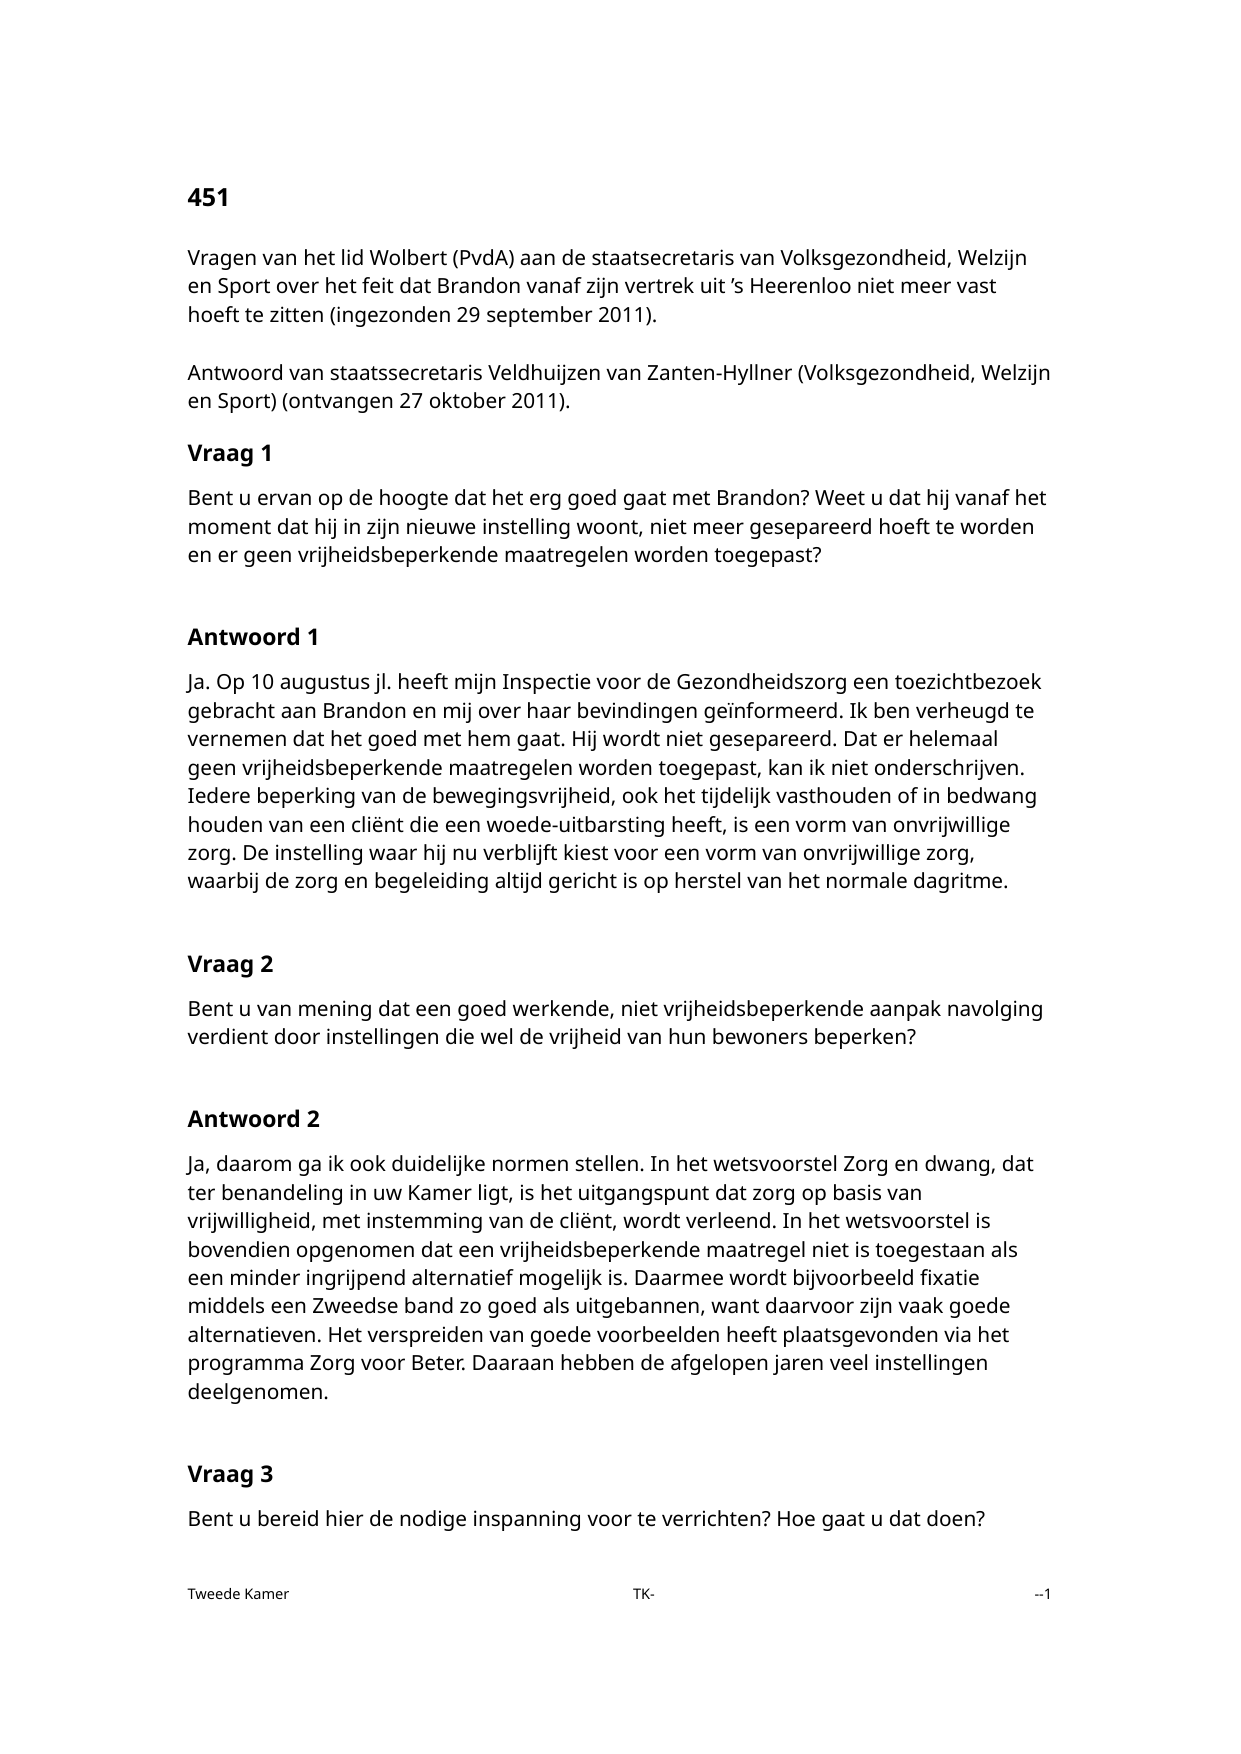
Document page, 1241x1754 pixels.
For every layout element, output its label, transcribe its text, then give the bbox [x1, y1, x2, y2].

subtitle Vraag 2 [187, 947, 1053, 979]
subtitle Vraag 1 [187, 437, 1053, 468]
text Bent u van mening dat een goed werkende, niet vrijheidsbeperkende aanpak navolging verdient door instellingen die wel de vrijheid van hun bewoners beperken? [187, 994, 1053, 1051]
text Antwoord van staatssecretaris Veldhuijzen van Zanten-Hyllner (Volksgezondheid, Welzijn en Sport) (ontvangen 27 oktober 2011). [187, 358, 1053, 415]
subtitle Vraag 3 [187, 1458, 1053, 1489]
text Ja. Op 10 augustus jl. heeft mijn Inspectie voor de Gezondheidszorg een toezichtbezoek gebracht aan Brandon en mij over haar bevindingen geïnformeerd. Ik ben verheugd te vernemen dat het goed met hem gaat. Hij wordt niet gesepareerd. Dat er helemaal geen vrijheidsbeperkende maatregelen worden toegepast, kan ik niet onderschrijven. Iedere beperking van de bewegingsvrijheid, ook het tijdelijk vasthouden of in bedwang houden van een cliënt die een woede-uitbarsting heeft, is een vorm van onvrijwillige zorg. De instelling waar hij nu verblijft kiest voor een vorm van onvrijwillige zorg, waarbij de zorg en begeleiding altijd gericht is op herstel van het normale dagritme. [187, 667, 1053, 895]
subtitle Antwoord 2 [187, 1103, 1053, 1134]
text Bent u ervan op de hoogte dat het erg goed gaat met Brandon? Weet u dat hij vanaf het moment dat hij in zijn nieuwe instelling woont, niet meer gesepareerd hoeft te worden en er geen vrijheidsbeperkende maatregelen worden toegepast? [187, 483, 1053, 569]
subtitle Antwoord 1 [187, 621, 1053, 652]
text Ja, daarom ga ik ook duidelijke normen stellen. In het wetsvoorstel Zorg en dwang, dat ter benandeling in uw Kamer ligt, is het uitgangspunt dat zorg op basis van vrijwilligheid, met instemming van de cliënt, wordt verleend. In het wetsvoorstel is bovendien opgenomen dat een vrijheidsbeperkende maatregel niet is toegestaan als een minder ingrijpend alternatief mogelijk is. Daarmee wordt bijvoorbeeld fixatie middels een Zweedse band zo goed als uitgebannen, want daarvoor zijn vaak goede alternatieven. Het verspreiden van goede voorbeelden heeft plaatsgevonden via het programma Zorg voor Beter. Daaraan hebben de afgelopen jaren veel instellingen deelgenomen. [187, 1149, 1053, 1405]
text Bent u bereid hier de nodige inspanning voor te verrichten? Hoe gaat u dat doen? [187, 1504, 1053, 1532]
text Vragen van het lid Wolbert (PvdA) aan de staatsecretaris van Volksgezondheid, Welzijn en Sport over het feit dat Brandon vanaf zijn vertrek uit ’s Heerenloo niet meer vast hoeft te zitten (ingezonden 29 september 2011). [187, 243, 1053, 328]
text 451 [187, 179, 1053, 213]
